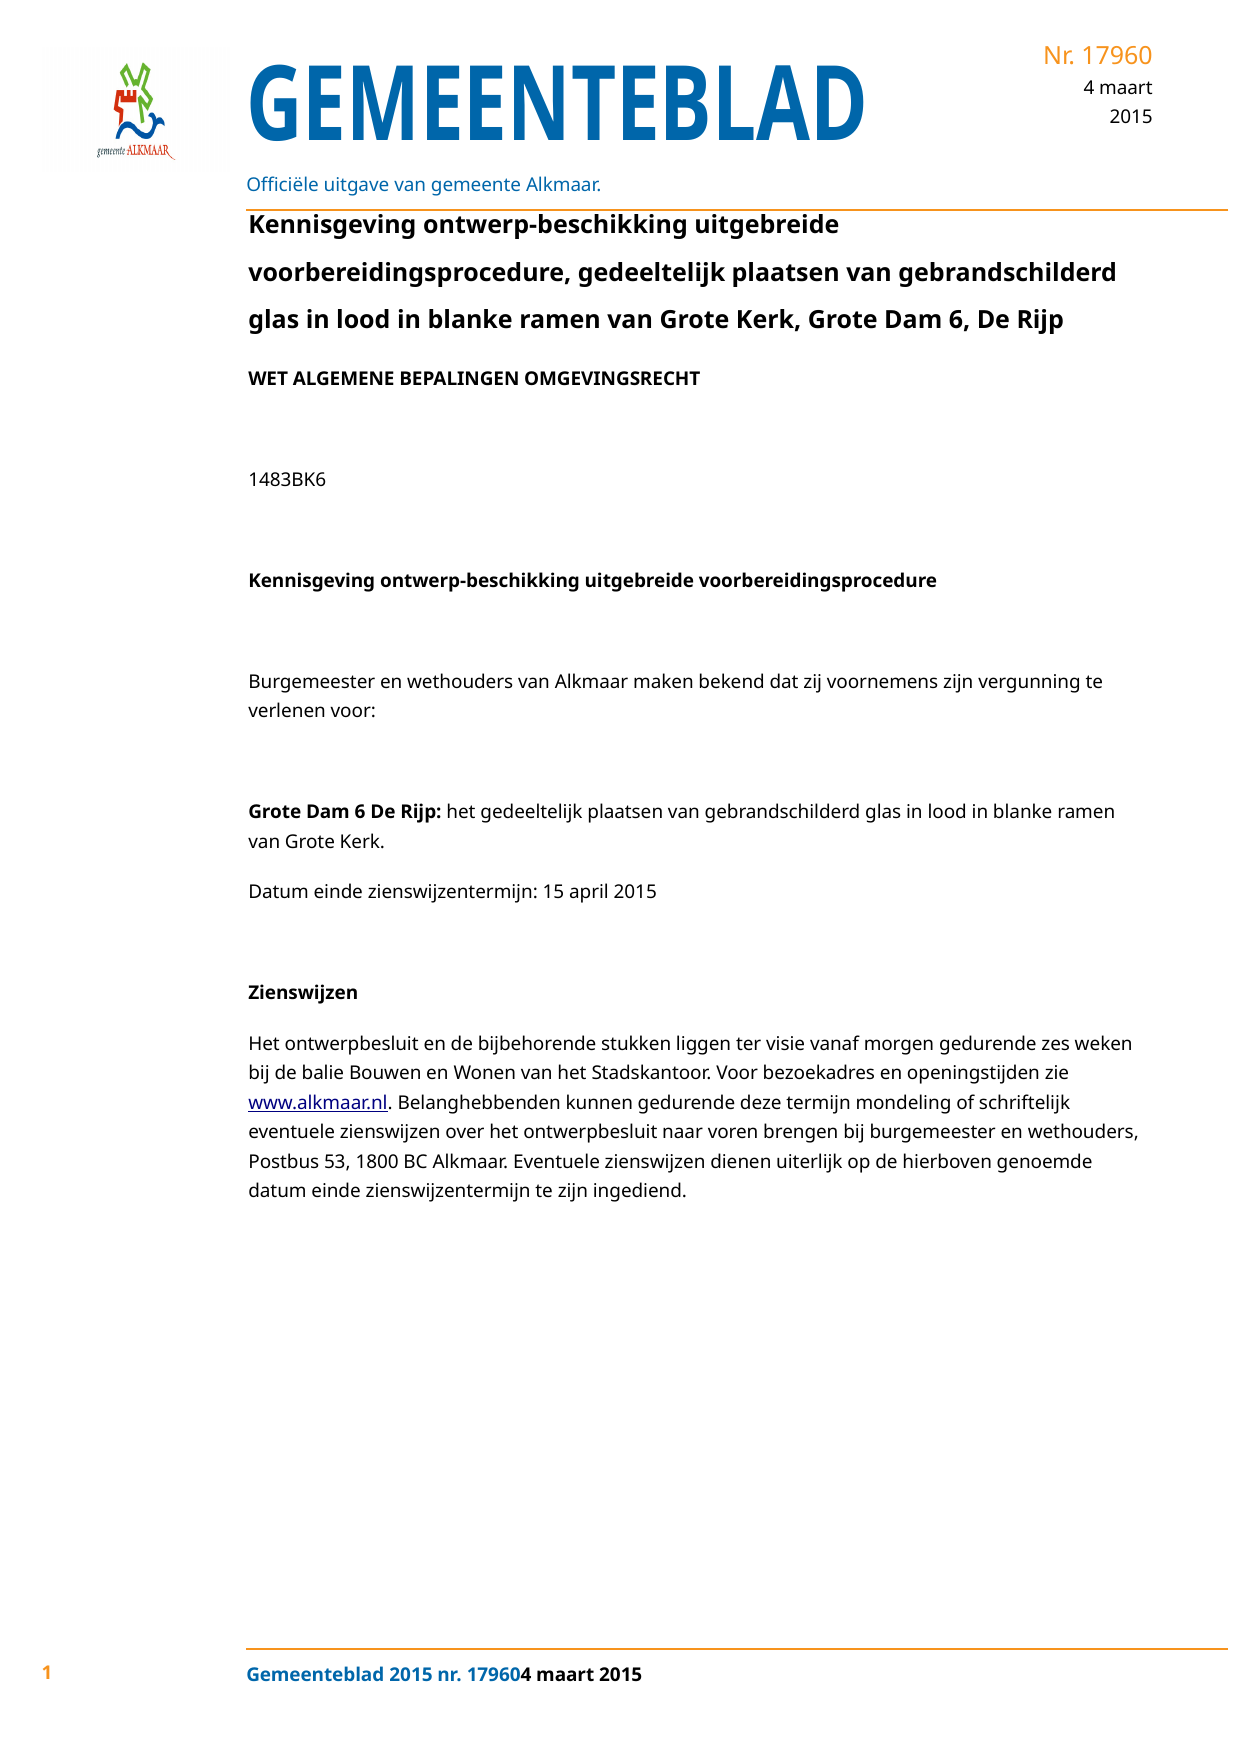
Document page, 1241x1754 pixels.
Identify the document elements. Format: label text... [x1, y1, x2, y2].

text Zienswijzen [248, 979, 1152, 1005]
text WET ALGEMENE BEPALINGEN OMGEVINGSRECHT [248, 366, 1152, 391]
text Het ontwerpbesluit en de bijbehorende stukken liggen ter visie vanaf morgen gedurende zes weken bij de balie Bouw­en en Wonen van het Stadskantoor. Voor bezoekadres en openingstijden zie www.alkmaar.nl. Belanghebbenden kunnen gedurende deze termijn mondeling of schriftelijk eventuele zienswijzen over het ontwerpbesluit naar voren brengen bij burgemeester en wethouders, Postbus 53, 1800 BC Alk­maar. Eventuele zienswijzen dienen uiterlijk op de hierboven genoemde datum einde zienswijzentermijn te zijn ingediend. [248, 1030, 1152, 1203]
text Datum einde zienswijzentermijn: 15 april 2015 [248, 878, 1152, 904]
picture [41, 47, 231, 172]
text Burgemeester en wethouders van Alkmaar maken bekend dat zij voornemens zijn vergunning te verlenen voor: [248, 668, 1152, 723]
text 1483BK6 [248, 466, 1152, 492]
text Grote Dam 6 De Rijp: het gedeeltelijk plaatsen van gebrandschilderd glas in lood in blanke ramen van Grote Kerk. [248, 798, 1152, 854]
text Kennisgeving ontwerp-beschikking uitgebreide voorbereidingsprocedure, gedeeltelijk plaatsen van gebrandschilderd glas in lood in blanke ramen van Grote Kerk, Grote Dam 6, De Rijp [248, 211, 1152, 336]
text Kennisgeving ontwerp-beschikking uitgebreide voorbereidingsprocedure [248, 567, 1152, 593]
